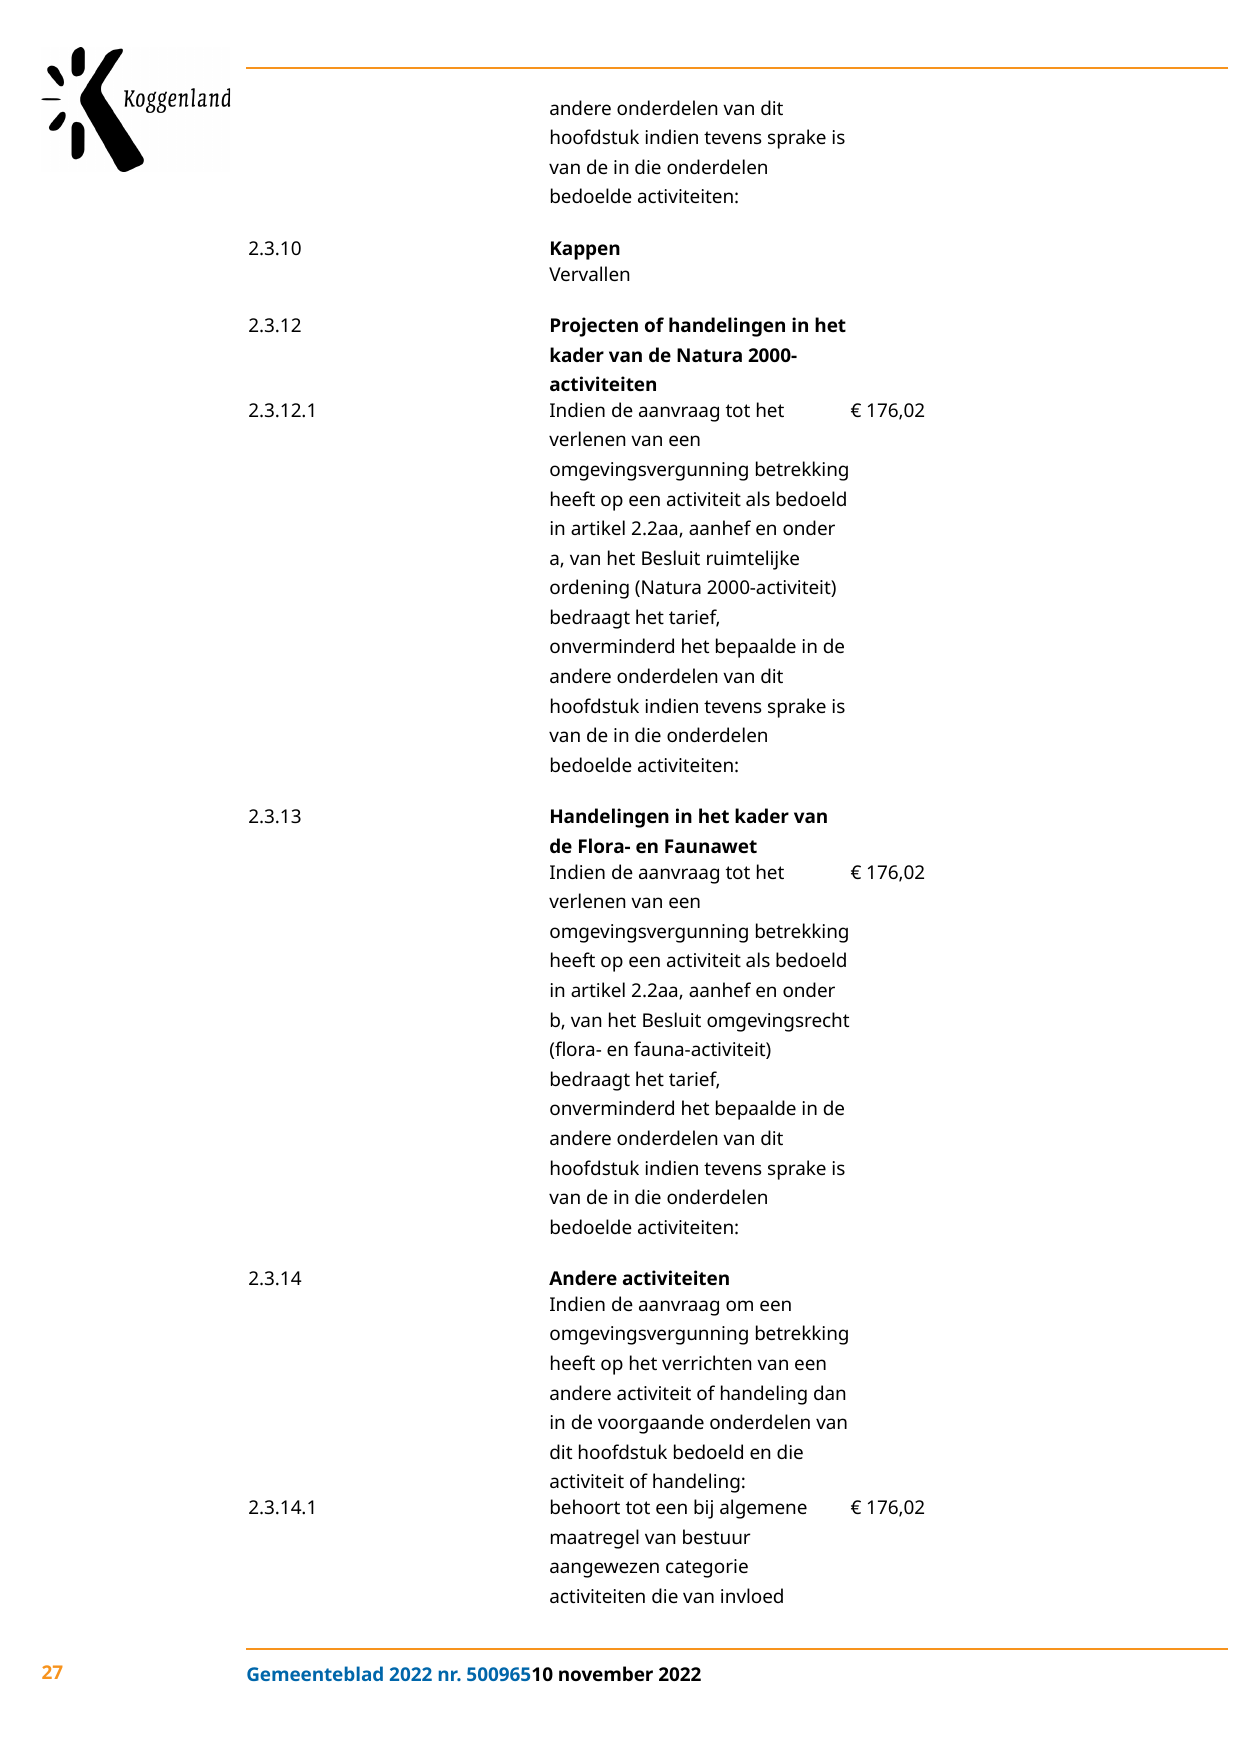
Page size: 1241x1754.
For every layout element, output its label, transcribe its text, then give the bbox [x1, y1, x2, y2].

table_cell Indien de aanvraag om een omgevingsvergunning betrekking heeft op het verrichten van een andere activiteit of handeling dan in de voorgaande onderdelen van dit hoofdstuk bedoeld en die activiteit of handeling: [549, 1291, 850, 1494]
table_cell [549, 209, 850, 235]
table_cell [549, 778, 850, 803]
table_cell 2.3.14 [248, 1265, 549, 1291]
table_cell [549, 286, 850, 312]
table_cell Andere activiteiten [549, 1265, 850, 1291]
table_cell [248, 1291, 549, 1494]
table_cell [850, 804, 1152, 859]
table_cell [850, 778, 1152, 803]
table_cell 2.3.13 [248, 804, 549, 859]
table_cell behoort tot een bij algemene maatregel van bestuur aangewezen categorie activiteiten die van invloed [549, 1494, 850, 1609]
table_cell [248, 261, 549, 286]
table_cell [248, 1240, 549, 1265]
table_cell [248, 859, 549, 1239]
table_cell 2.3.12 [248, 312, 549, 397]
table_cell andere onderdelen van dit hoofdstuk indien tevens sprake is van de in die onderdelen bedoelde activiteiten: [549, 95, 850, 209]
table_cell [850, 261, 1152, 286]
table_cell [850, 209, 1152, 235]
table_cell [549, 1240, 850, 1265]
table_cell Handelingen in het kader van de Flora- en Faunawet [549, 804, 850, 859]
table_cell 2.3.12.1 [248, 397, 549, 778]
table_cell Kappen [549, 235, 850, 261]
table_cell Vervallen [549, 261, 850, 286]
table_cell Projecten of handelingen in het kader van de Natura 2000-activiteiten [549, 312, 850, 397]
table_cell € 176,02 [850, 859, 1152, 1239]
table_cell [850, 235, 1152, 261]
table_cell € 176,02 [850, 1494, 1152, 1609]
table_cell [248, 778, 549, 803]
table_cell 2.3.14.1 [248, 1494, 549, 1609]
table_cell € 176,02 [850, 397, 1152, 778]
picture [41, 47, 231, 172]
table_cell [248, 209, 549, 235]
table_cell [850, 286, 1152, 312]
table_cell 2.3.10 [248, 235, 549, 261]
table_cell [850, 1240, 1152, 1265]
table_cell [850, 1265, 1152, 1291]
table_cell [850, 312, 1152, 397]
table_cell [850, 95, 1152, 209]
table_cell Indien de aanvraag tot het verlenen van een omgevingsvergunning betrekking heeft op een activiteit als bedoeld in artikel 2.2aa, aanhef en onder a, van het Besluit ruimtelijke ordening (Natura 2000-activiteit) bedraagt het tarief, onverminderd het bepaalde in de andere onderdelen van dit hoofdstuk indien tevens sprake is van de in die onderdelen bedoelde activiteiten: [549, 397, 850, 778]
table_cell Indien de aanvraag tot het verlenen van een omgevingsvergunning betrekking heeft op een activiteit als bedoeld in artikel 2.2aa, aanhef en onder b, van het Besluit omgevingsrecht (flora- en fauna-activiteit) bedraagt het tarief, onverminderd het bepaalde in de andere onderdelen van dit hoofdstuk indien tevens sprake is van de in die onderdelen bedoelde activiteiten: [549, 859, 850, 1239]
table_cell [248, 286, 549, 312]
table_cell [248, 95, 549, 209]
table_cell [850, 1291, 1152, 1494]
